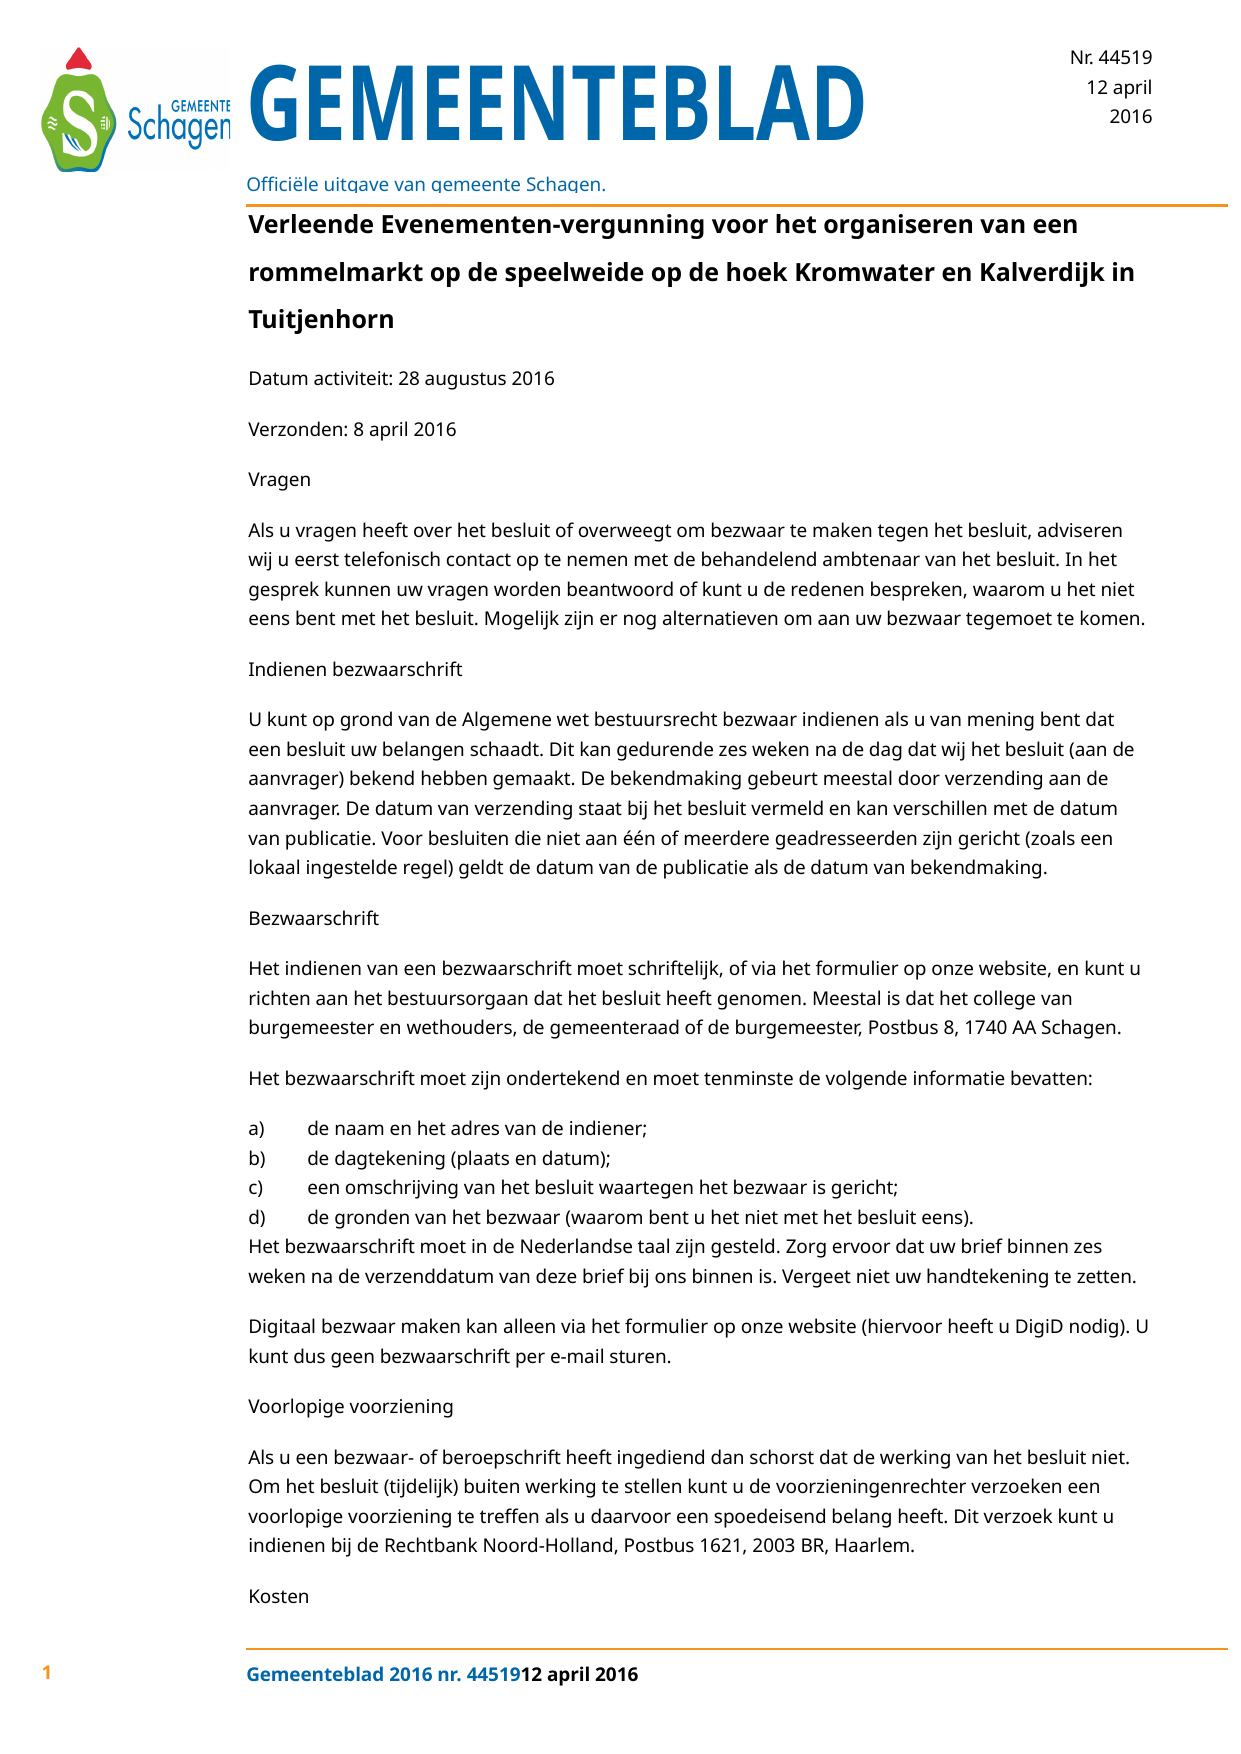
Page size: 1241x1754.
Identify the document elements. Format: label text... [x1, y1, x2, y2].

list een omschrijving van het besluit waartegen het bezwaar is gericht; [248, 1174, 1152, 1200]
text Bezwaarschrift [248, 905, 1152, 930]
picture [41, 47, 231, 172]
list de naam en het adres van de indiener; [248, 1115, 1152, 1141]
text Het bezwaarschrift moet zijn ondertekend en moet tenminste de volgende informatie bevatten: [248, 1065, 1152, 1090]
text Als u een bezwaar- of beroepschrift heeft ingediend dan schorst dat de werking van het besluit niet. Om het besluit (tijdelijk) buiten werking te stellen kunt u de voorzieningenrechter verzoeken een voorlopige voorziening te treffen als u daarvoor een spoedeisend belang heeft. Dit verzoek kunt u indienen bij de Rechtbank Noord-Holland, Postbus 1621, 2003 BR, Haarlem. [248, 1444, 1152, 1558]
text Kosten [248, 1583, 1152, 1609]
list de gronden van het bezwaar (waarom bent u het niet met het besluit eens). [248, 1204, 1152, 1229]
text Digitaal bezwaar maken kan alleen via het formulier op onze website (hiervoor heeft u DigiD nodig). U kunt dus geen bezwaarschrift per e-mail sturen. [248, 1313, 1152, 1369]
text Als u vragen heeft over het besluit of overweegt om bezwaar te maken tegen het besluit, adviseren wij u eerst telefonisch contact op te nemen met de behandelend ambtenaar van het besluit. In het gesprek kunnen uw vragen worden beantwoord of kunt u de redenen bespreken, waarom u het niet eens bent met het besluit. Mogelijk zijn er nog alternatieven om aan uw bezwaar tegemoet te komen. [248, 517, 1152, 631]
text Indienen bezwaarschrift [248, 656, 1152, 682]
list de dagtekening (plaats en datum); [248, 1145, 1152, 1170]
text Het bezwaarschrift moet in de Nederlandse taal zijn gesteld. Zorg ervoor dat uw brief binnen zes weken na de verzenddatum van deze brief bij ons binnen is. Vergeet niet uw handtekening te zetten. [248, 1233, 1152, 1289]
text Datum activiteit: 28 augustus 2016 [248, 366, 1152, 391]
text Verzonden: 8 april 2016 [248, 416, 1152, 442]
text Het indienen van een bezwaarschrift moet schriftelijk, of via het formulier op onze website, en kunt u richten aan het bestuursorgaan dat het besluit heeft genomen. Meestal is dat het college van burgemeester en wethouders, de gemeenteraad of de burgemeester, Postbus 8, 1740 AA Schagen. [248, 955, 1152, 1040]
text U kunt op grond van de Algemene wet bestuursrecht bezwaar indienen als u van mening bent dat een besluit uw belangen schaadt. Dit kan gedurende zes weken na de dag dat wij het besluit (aan de aanvrager) bekend hebben gemaakt. De bekendmaking gebeurt meestal door verzending aan de aanvrager. De datum van verzending staat bij het besluit vermeld en kan verschillen met de datum van publicatie. Voor besluiten die niet aan één of meerdere geadresseerden zijn gericht (zoals een lokaal ingestelde regel) geldt de datum van de publicatie als de datum van bekendmaking. [248, 706, 1152, 880]
text Verleende Evenementen-vergunning voor het organiseren van een rommelmarkt op de speelweide op de hoek Kromwater en Kalverdijk in Tuitjenhorn [248, 207, 1152, 336]
text Voorlopige voorziening [248, 1393, 1152, 1419]
text Vragen [248, 466, 1152, 492]
